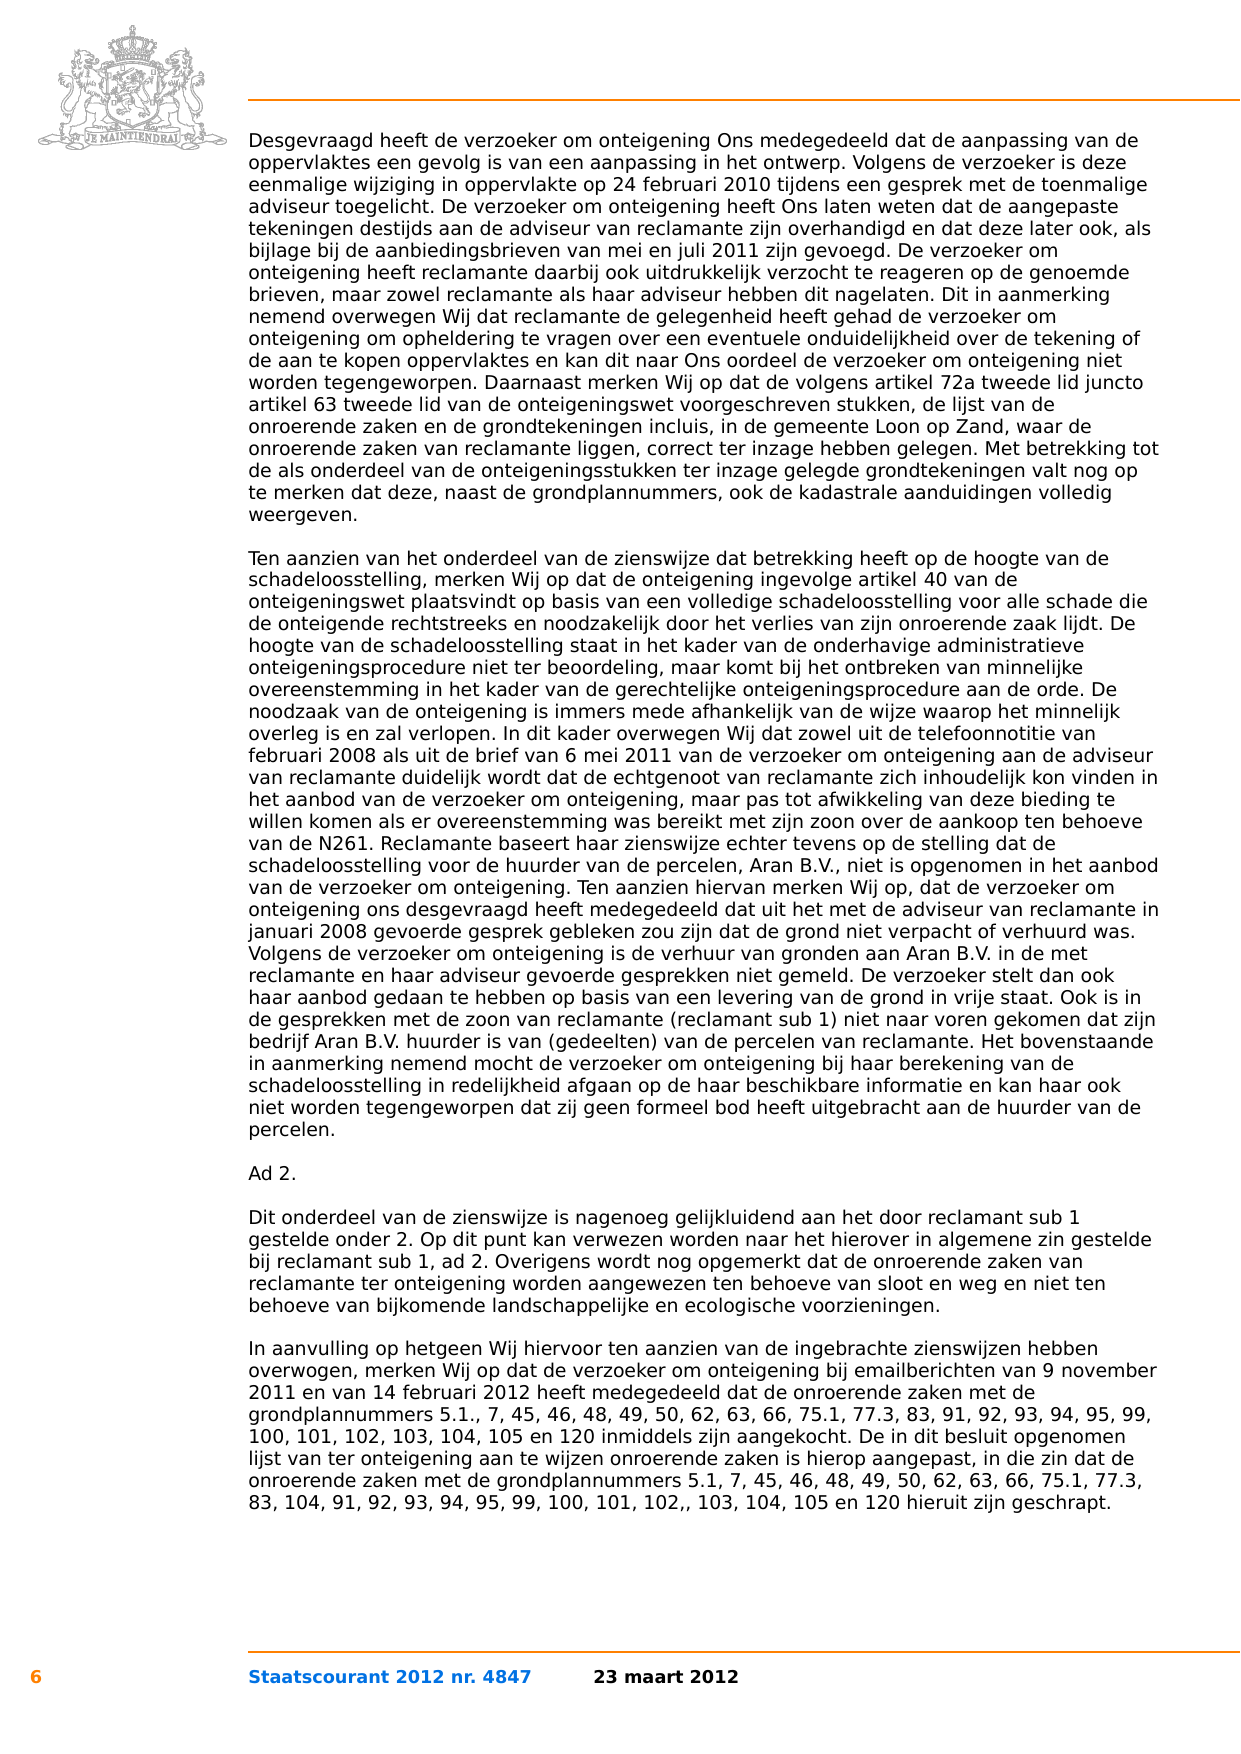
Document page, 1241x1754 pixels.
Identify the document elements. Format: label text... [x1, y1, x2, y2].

text Ten aanzien van het onderdeel van de zienswijze dat betrekking heeft op de hoogte van de schadeloosstelling, merken Wij op dat de onteigening ingevolge artikel 40 van de onteigeningswet plaatsvindt op basis van een volledige schadeloosstelling voor alle schade die de onteigende rechtstreeks en noodzakelijk door het verlies van zijn onroerende zaak lijdt. De hoogte van de schadeloosstelling staat in het kader van de onderhavige administratieve onteigeningsprocedure niet ter beoordeling, maar komt bij het ontbreken van minnelijke overeenstemming in het kader van de gerechtelijke onteigeningsprocedure aan de orde. De noodzaak van de onteigening is immers mede afhankelijk van de wijze waarop het minnelijk overleg is en zal verlopen. In dit kader overwegen Wij dat zowel uit de telefoonnotitie van februari 2008 als uit de brief van 6 mei 2011 van de verzoeker om onteigening aan de adviseur van reclamante duidelijk wordt dat de echtgenoot van reclamante zich inhoudelijk kon vinden in het aanbod van de verzoeker om onteigening, maar pas tot afwikkeling van deze bieding te willen komen als er overeenstemming was bereikt met zijn zoon over de aankoop ten behoeve van de N261. Reclamante baseert haar zienswijze echter tevens op de stelling dat de schadeloosstelling voor de huurder van de percelen, Aran B.V., niet is opgenomen in het aanbod van de verzoeker om onteigening. Ten aanzien hiervan merken Wij op, dat de verzoeker om onteigening ons desgevraagd heeft medegedeeld dat uit het met de adviseur van reclamante in januari 2008 gevoerde gesprek gebleken zou zijn dat de grond niet verpacht of verhuurd was. Volgens de verzoeker om onteigening is de verhuur van gronden aan Aran B.V. in de met reclamante en haar adviseur gevoerde gesprekken niet gemeld. De verzoeker stelt dan ook haar aanbod gedaan te hebben op basis van een levering van de grond in vrije staat. Ook is in de gesprekken met de zoon van reclamante (reclamant sub 1) niet naar voren gekomen dat zijn bedrijf Aran B.V. huurder is van (gedeelten) van de percelen van reclamante. Het bovenstaande in aanmerking nemend mocht de verzoeker om onteigening bij haar berekening van de schadeloosstelling in redelijkheid afgaan op de haar beschikbare informatie en kan haar ook niet worden tegengeworpen dat zij geen formeel bod heeft uitgebracht aan de huurder van de percelen. [248, 547, 1163, 1141]
text In aanvulling op hetgeen Wij hiervoor ten aanzien van de ingebrachte zienswijzen hebben overwogen, merken Wij op dat de verzoeker om onteigening bij emailberichten van 9 november 2011 en van 14 februari 2012 heeft medegedeeld dat de onroerende zaken met de grondplannummers 5.1., 7, 45, 46, 48, 49, 50, 62, 63, 66, 75.1, 77.3, 83, 91, 92, 93, 94, 95, 99, 100, 101, 102, 103, 104, 105 en 120 inmiddels zijn aangekocht. De in dit besluit opgenomen lijst van ter onteigening aan te wijzen onroerende zaken is hierop aangepast, in die zin dat de onroerende zaken met de grondplannummers 5.1, 7, 45, 46, 48, 49, 50, 62, 63, 66, 75.1, 77.3, 83, 104, 91, 92, 93, 94, 95, 99, 100, 101, 102,, 103, 104, 105 en 120 hieruit zijn geschrapt. [248, 1338, 1163, 1514]
subtitle Ad 2. [248, 1163, 1163, 1185]
picture [38, 25, 227, 150]
text Dit onderdeel van de zienswijze is nagenoeg gelijkluidend aan het door reclamant sub 1 gestelde onder 2. Op dit punt kan verwezen worden naar het hierover in algemene zin gestelde bij reclamant sub 1, ad 2. Overigens wordt nog opgemerkt dat de onroerende zaken van reclamante ter onteigening worden aangewezen ten behoeve van sloot en weg en niet ten behoeve van bijkomende landschappelijke en ecologische voorzieningen. [248, 1207, 1163, 1316]
text Desgevraagd heeft de verzoeker om onteigening Ons medegedeeld dat de aanpassing van de oppervlaktes een gevolg is van een aanpassing in het ontwerp. Volgens de verzoeker is deze eenmalige wijziging in oppervlakte op 24 februari 2010 tijdens een gesprek met de toenmalige adviseur toegelicht. De verzoeker om onteigening heeft Ons laten weten dat de aangepaste tekeningen destijds aan de adviseur van reclamante zijn overhandigd en dat deze later ook, als bijlage bij de aanbiedingsbrieven van mei en juli 2011 zijn gevoegd. De verzoeker om onteigening heeft reclamante daarbij ook uitdrukkelijk verzocht te reageren op de genoemde brieven, maar zowel reclamante als haar adviseur hebben dit nagelaten. Dit in aanmerking nemend overwegen Wij dat reclamante de gelegenheid heeft gehad de verzoeker om onteigening om opheldering te vragen over een eventuele onduidelijkheid over de tekening of de aan te kopen oppervlaktes en kan dit naar Ons oordeel de verzoeker om onteigening niet worden tegengeworpen. Daarnaast merken Wij op dat de volgens artikel 72a tweede lid juncto artikel 63 tweede lid van de onteigeningswet voorgeschreven stukken, de lijst van de onroerende zaken en de grondtekeningen incluis, in de gemeente Loon op Zand, waar de onroerende zaken van reclamante liggen, correct ter inzage hebben gelegen. Met betrekking tot de als onderdeel van de onteigeningsstukken ter inzage gelegde grondtekeningen valt nog op te merken dat deze, naast de grondplannummers, ook de kadastrale aanduidingen volledig weergeven. [248, 130, 1163, 526]
